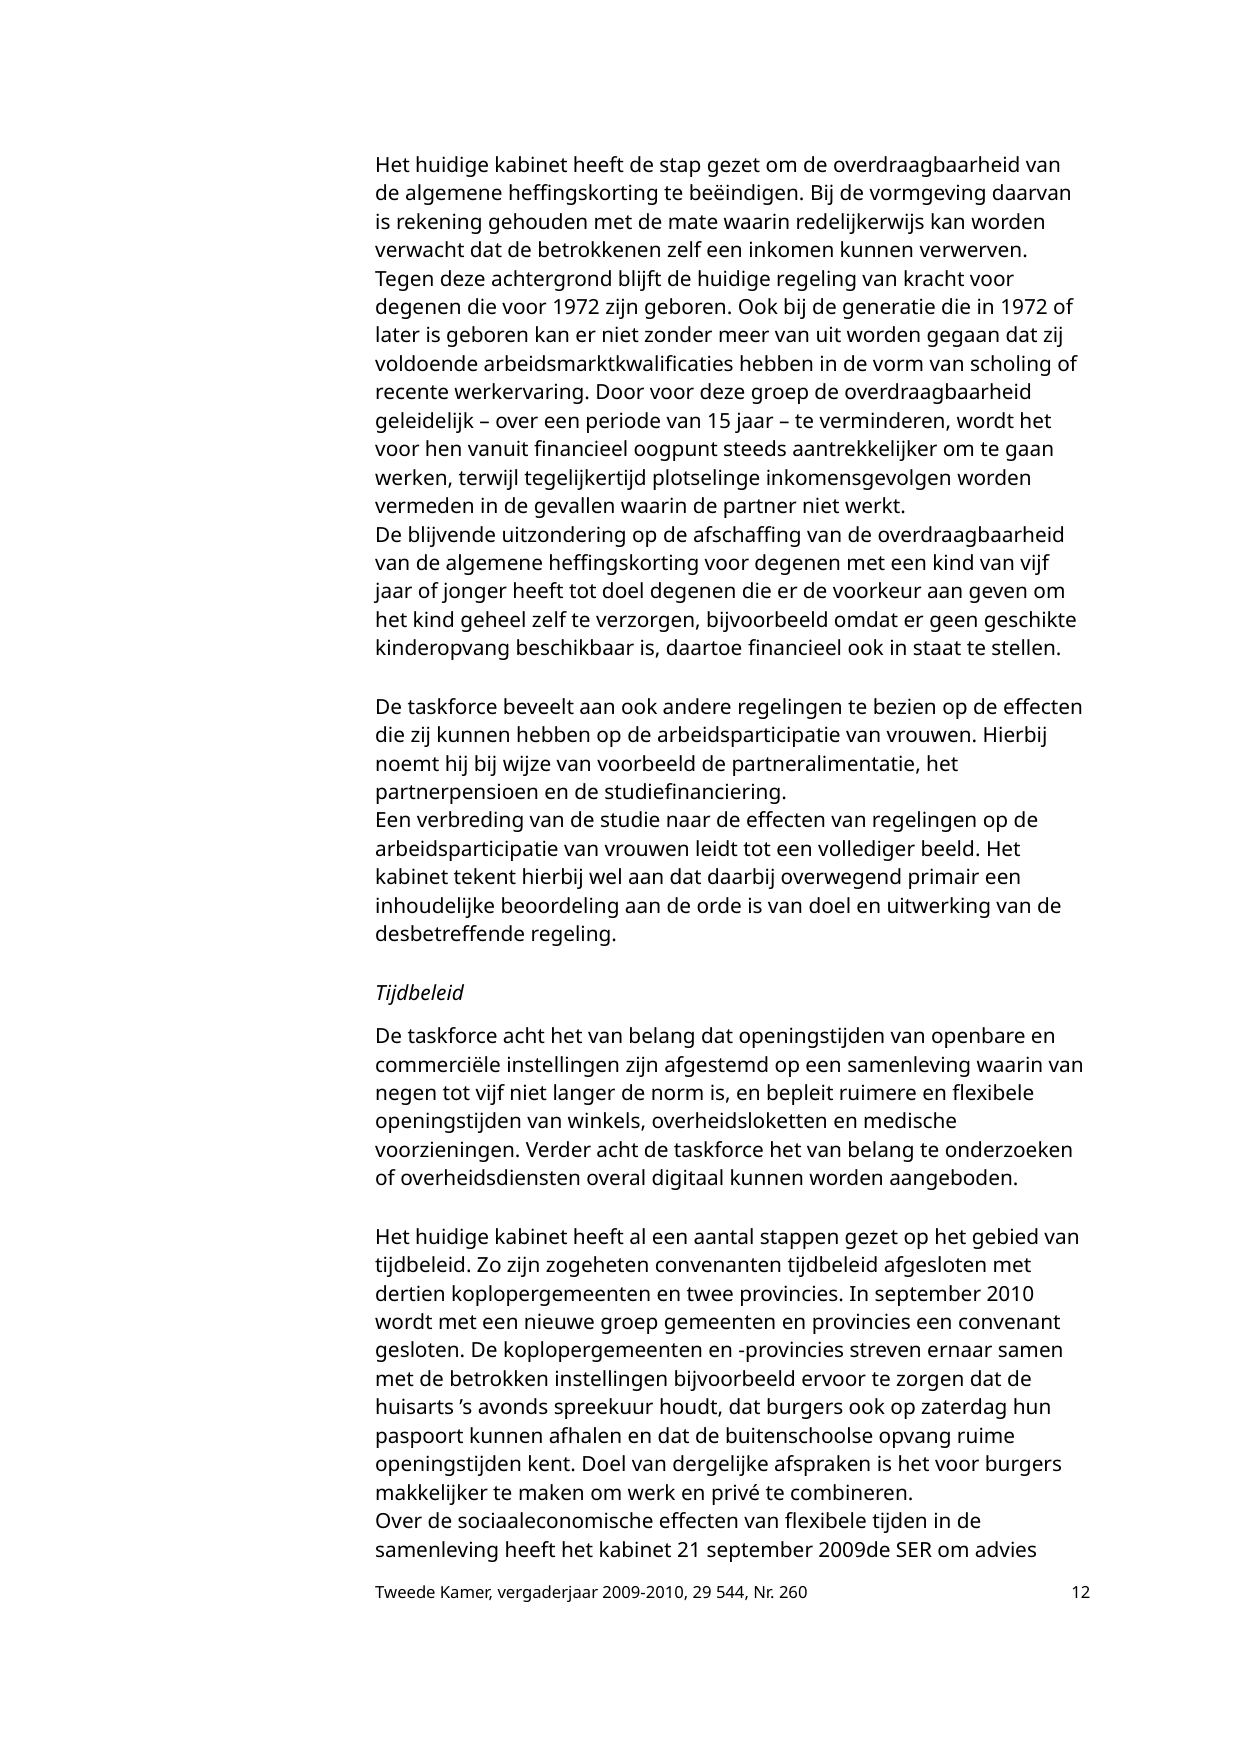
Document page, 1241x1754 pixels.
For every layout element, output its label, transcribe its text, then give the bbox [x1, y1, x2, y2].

text De taskforce acht het van belang dat openingstijden van openbare en commerciële instellingen zijn afgestemd op een samenleving waarin van negen tot vijf niet langer de norm is, en bepleit ruimere en flexibele openingstijden van winkels, overheidsloketten en medische voorzieningen. Verder acht de taskforce het van belang te onderzoeken of overheidsdiensten overal digitaal kunnen worden aangeboden. [375, 1021, 1090, 1192]
text Tijdbeleid [375, 978, 1090, 1006]
text De taskforce beveelt aan ook andere regelingen te bezien op de effecten die zij kunnen hebben op de arbeidsparticipatie van vrouwen. Hierbij noemt hij bij wijze van voorbeeld de partneralimentatie, het partnerpensioen en de studiefinanciering. [375, 692, 1090, 806]
text Het huidige kabinet heeft de stap gezet om de overdraagbaarheid van de algemene heffingskorting te beëindigen. Bij de vormgeving daarvan is rekening gehouden met de mate waarin redelijkerwijs kan worden verwacht dat de betrokkenen zelf een inkomen kunnen verwerven. Tegen deze achtergrond blijft de huidige regeling van kracht voor degenen die voor 1972 zijn geboren. Ook bij de generatie die in 1972 of later is geboren kan er niet zonder meer van uit worden gegaan dat zij voldoende arbeidsmarktkwalificaties hebben in de vorm van scholing of recente werkervaring. Door voor deze groep de overdraagbaarheid geleidelijk – over een periode van 15 jaar – te verminderen, wordt het voor hen vanuit financieel oogpunt steeds aantrekkelijker om te gaan werken, terwijl tegelijkertijd plotselinge inkomensgevolgen worden vermeden in de gevallen waarin de partner niet werkt. [375, 150, 1090, 520]
text Een verbreding van de studie naar de effecten van regelingen op de arbeidsparticipatie van vrouwen leidt tot een vollediger beeld. Het kabinet tekent hierbij wel aan dat daarbij overwegend primair een inhoudelijke beoordeling aan de orde is van doel en uitwerking van de desbetreffende regeling. [375, 806, 1090, 948]
text Het huidige kabinet heeft al een aantal stappen gezet op het gebied van tijdbeleid. Zo zijn zogeheten convenanten tijdbeleid afgesloten met dertien koplopergemeenten en twee provincies. In september 2010 wordt met een nieuwe groep gemeenten en provincies een convenant gesloten. De koplopergemeenten en -provincies streven ernaar samen met de betrokken instellingen bijvoorbeeld ervoor te zorgen dat de huisarts ’s avonds spreekuur houdt, dat burgers ook op zaterdag hun paspoort kunnen afhalen en dat de buitenschoolse opvang ruime openingstijden kent. Doel van dergelijke afspraken is het voor burgers makkelijker te maken om werk en privé te combineren. [375, 1222, 1090, 1506]
text De blijvende uitzondering op de afschaffing van de overdraagbaarheid van de algemene heffingskorting voor degenen met een kind van vijf jaar of jonger heeft tot doel degenen die er de voorkeur aan geven om het kind geheel zelf te verzorgen, bijvoorbeeld omdat er geen geschikte kinderopvang beschikbaar is, daartoe financieel ook in staat te stellen. [375, 520, 1090, 662]
text Over de sociaaleconomische effecten van flexibele tijden in de samenleving heeft het kabinet 21 september 2009de SER om advies [375, 1506, 1090, 1563]
